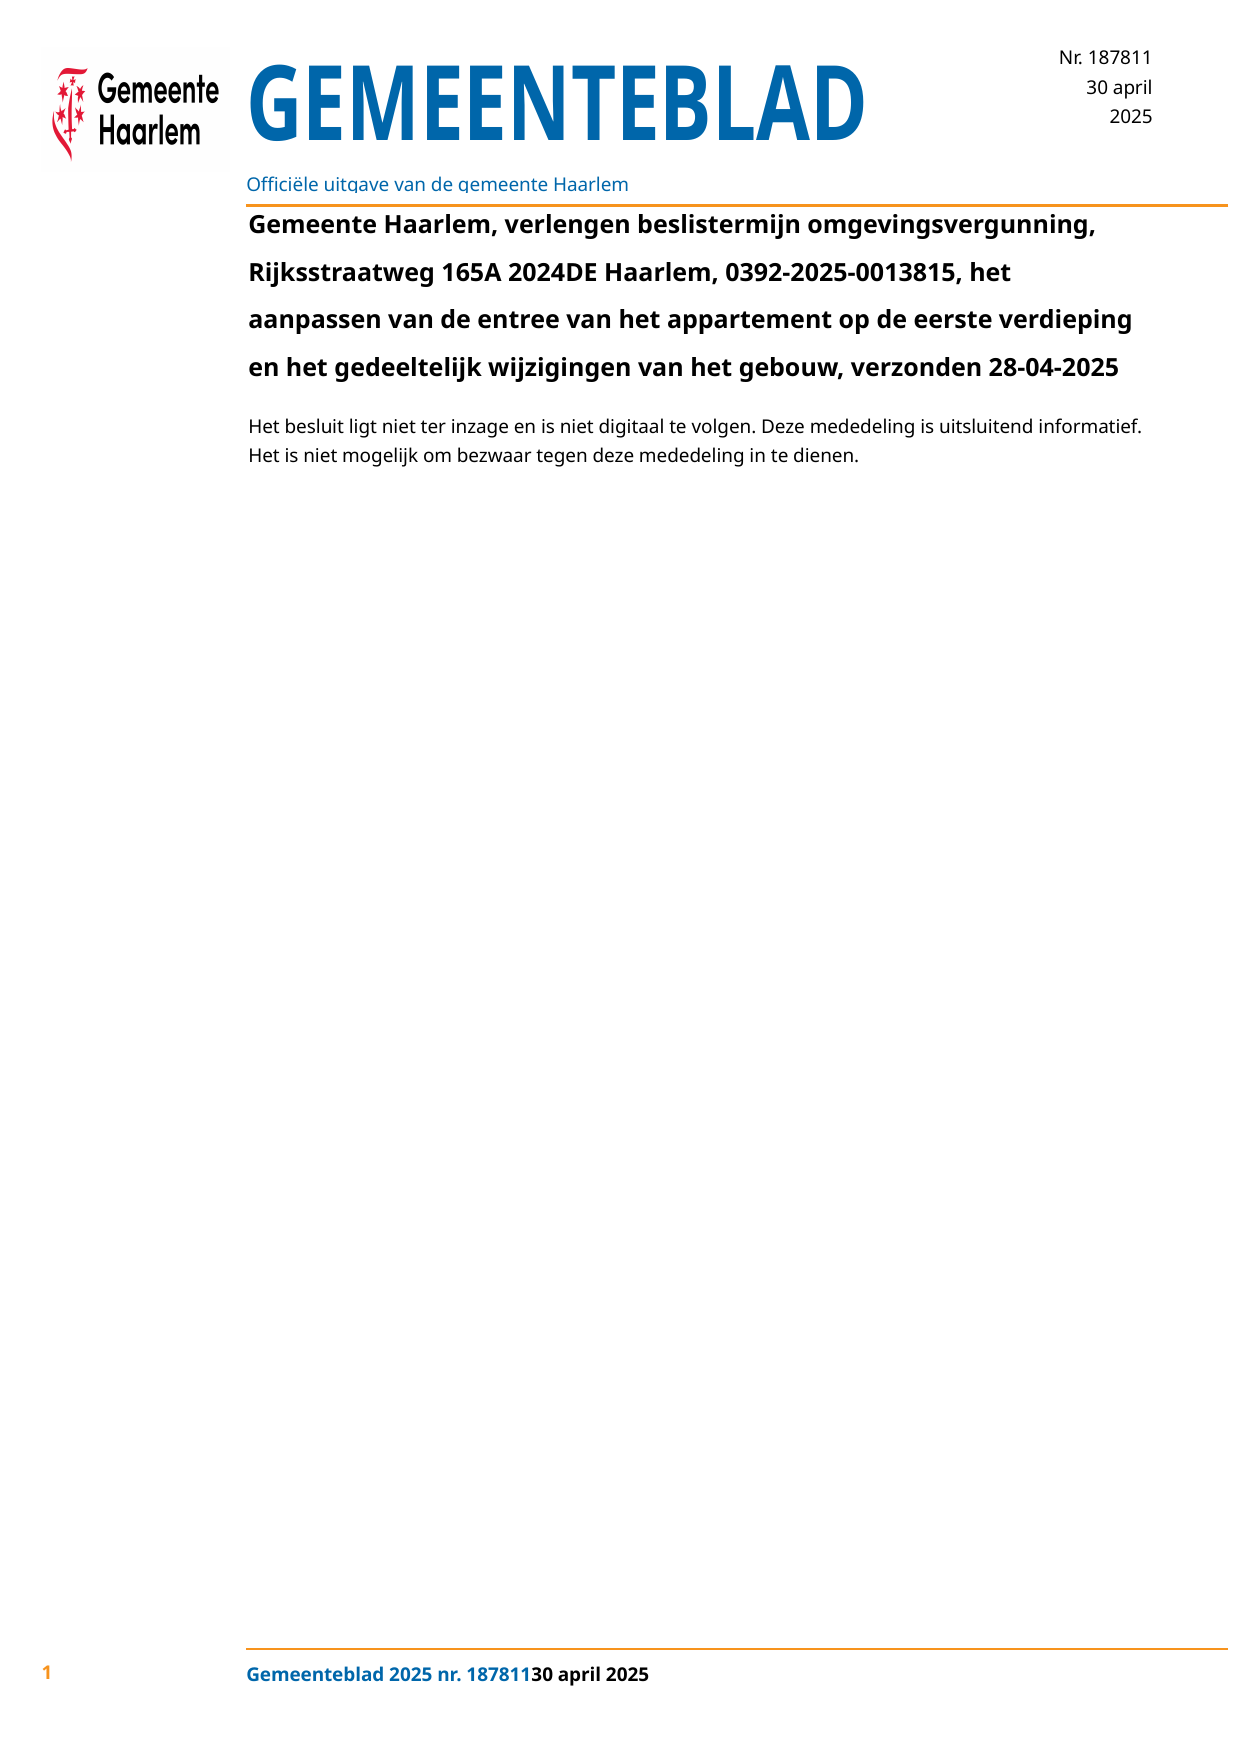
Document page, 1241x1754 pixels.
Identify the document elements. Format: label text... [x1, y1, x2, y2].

text Gemeente Haarlem, verlengen beslistermijn omgevingsvergunning, Rijksstraatweg 165A 2024DE Haarlem, 0392-2025-0013815, het aanpassen van de entree van het appartement op de eerste verdieping en het gedeeltelijk wijzigingen van het gebouw, verzonden 28-04-2025 [248, 207, 1152, 384]
picture [41, 47, 231, 172]
text Het besluit ligt niet ter inzage en is niet digitaal te volgen. Deze mededeling is uitsluitend informatief. Het is niet mogelijk om bezwaar tegen deze mededeling in te dienen. [248, 413, 1152, 468]
